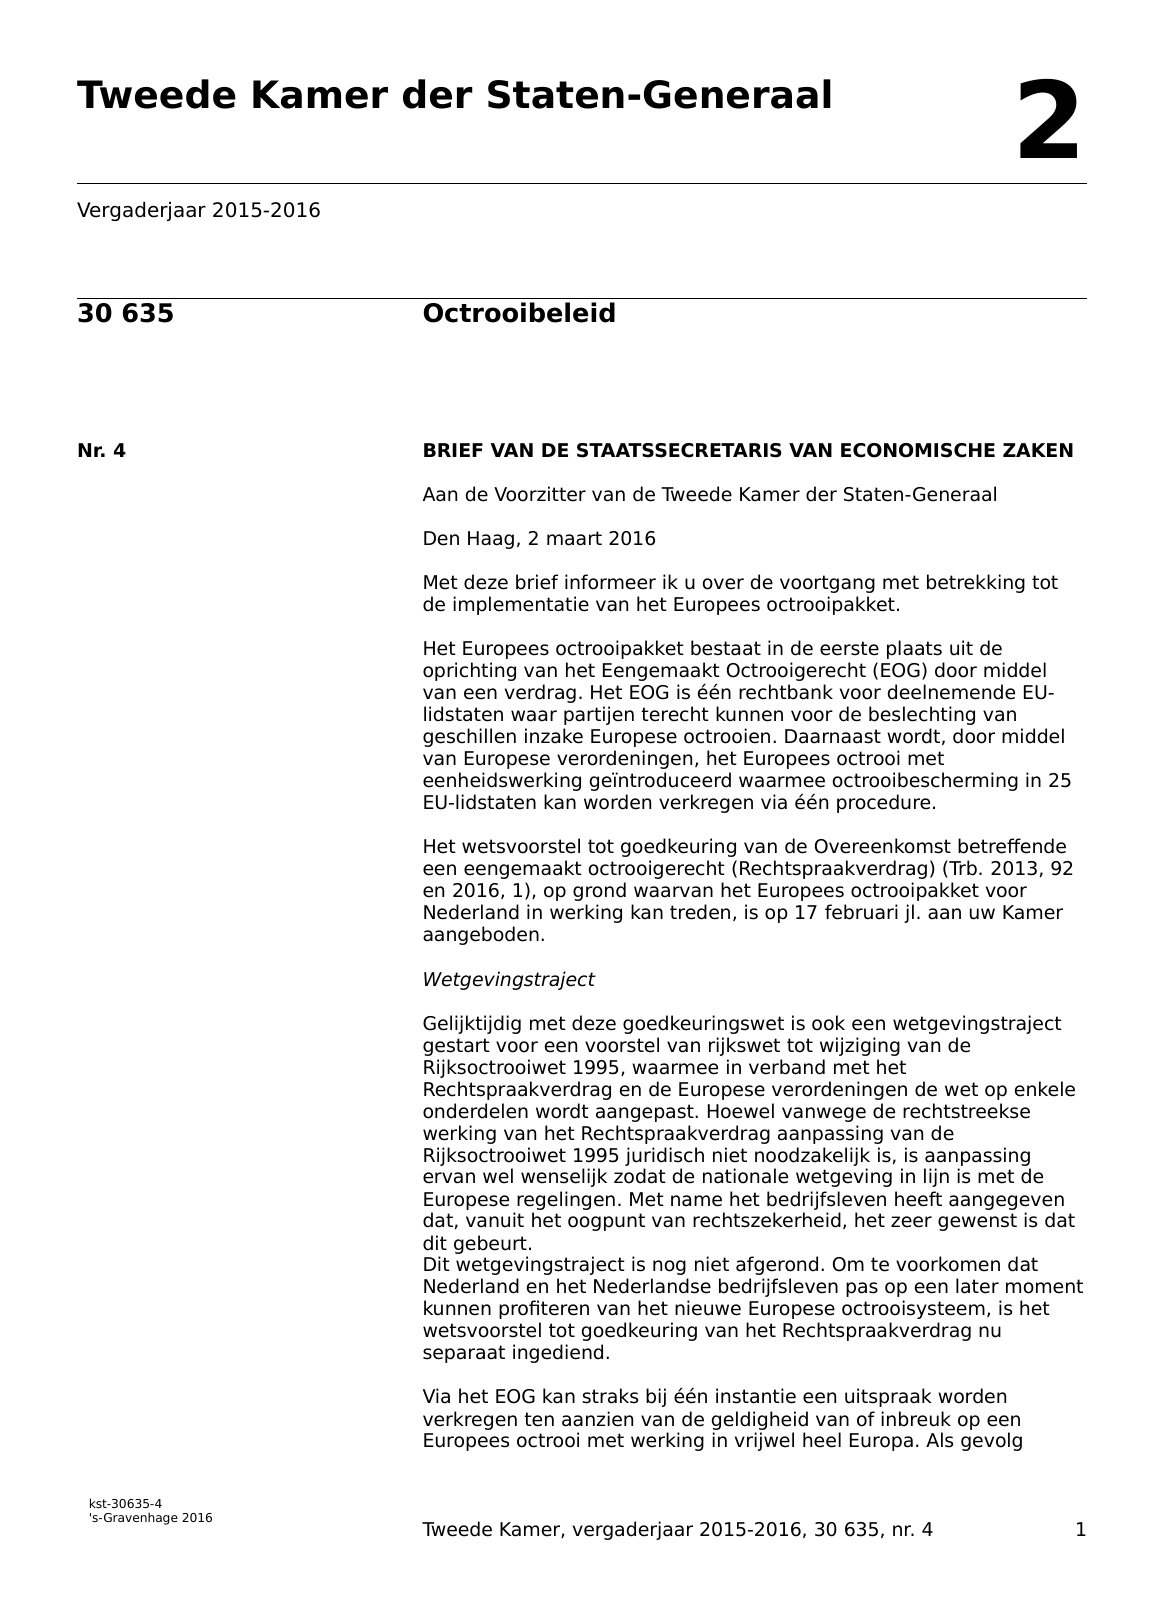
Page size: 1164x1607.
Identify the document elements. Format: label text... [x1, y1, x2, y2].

text Het Europees octrooipakket bestaat in de eerste plaats uit de oprichting van het Eengemaakt Octrooigerecht (EOG) door middel van een verdrag. Het EOG is één rechtbank voor deelnemende EU-lidstaten waar partijen terecht kunnen voor de beslechting van geschillen inzake Europese octrooien. Daarnaast wordt, door middel van Europese verordeningen, het Europees octrooi met eenheidswerking geïntroduceerd waarmee octrooibescherming in 25 EU-lidstaten kan worden verkregen via één procedure. [422, 638, 1087, 814]
table_cell Vergaderjaar 2015-2016 [77, 184, 1087, 298]
text Dit wetgevingstraject is nog niet afgerond. Om te voorkomen dat Nederland en het Nederlandse bedrijfsleven pas op een later moment kunnen profiteren van het nieuwe Europese octrooisysteem, is het wetsvoorstel tot goedkeuring van het Rechtspraakverdrag nu separaat ingediend. [422, 1254, 1087, 1364]
table_header 2 [886, 59, 1087, 183]
text Met deze brief informeer ik u over de voortgang met betrekking tot de implementatie van het Europees octrooipakket. [422, 572, 1087, 616]
text 's-Gravenhage 2016 [88, 1511, 323, 1525]
text kst-30635-4 [88, 1497, 323, 1511]
text Den Haag, 2 maart 2016 [422, 528, 1087, 550]
subtitle Nr. 4 BRIEF VAN DE STAATSSECRETARIS VAN ECONOMISCHE ZAKEN [77, 440, 1087, 462]
text Aan de Voorzitter van de Tweede Kamer der Staten-Generaal [422, 484, 1087, 506]
table_header Tweede Kamer der Staten-Generaal [77, 59, 886, 183]
text Via het EOG kan straks bij één instantie een uitspraak worden verkregen ten aanzien van de geldigheid van of inbreuk op een Europees octrooi met werking in vrijwel heel Europa. Als gevolg [422, 1386, 1087, 1452]
subtitle Wetgevingstraject [422, 968, 1087, 990]
subtitle 30 635 Octrooibeleid [77, 299, 1087, 329]
text Gelijktijdig met deze goedkeuringswet is ook een wetgevingstraject gestart voor een voorstel van rijkswet tot wijziging van de Rijksoctrooiwet 1995, waarmee in verband met het Rechtspraakverdrag en de Europese verordeningen de wet op enkele onderdelen wordt aangepast. Hoewel vanwege de rechtstreekse werking van het Rechtspraakverdrag aanpassing van de Rijksoctrooiwet 1995 juridisch niet noodzakelijk is, is aanpassing ervan wel wenselijk zodat de nationale wetgeving in lijn is met de Europese regelingen. Met name het bedrijfsleven heeft aangegeven dat, vanuit het oogpunt van rechtszekerheid, het zeer gewenst is dat dit gebeurt. [422, 1013, 1087, 1254]
text Het wetsvoorstel tot goedkeuring van de Overeenkomst betreffende een eengemaakt octrooigerecht (Rechtspraakverdrag) (Trb. 2013, 92 en 2016, 1), op grond waarvan het Europees octrooipakket voor Nederland in werking kan treden, is op 17 februari jl. aan uw Kamer aangeboden. [422, 836, 1087, 946]
